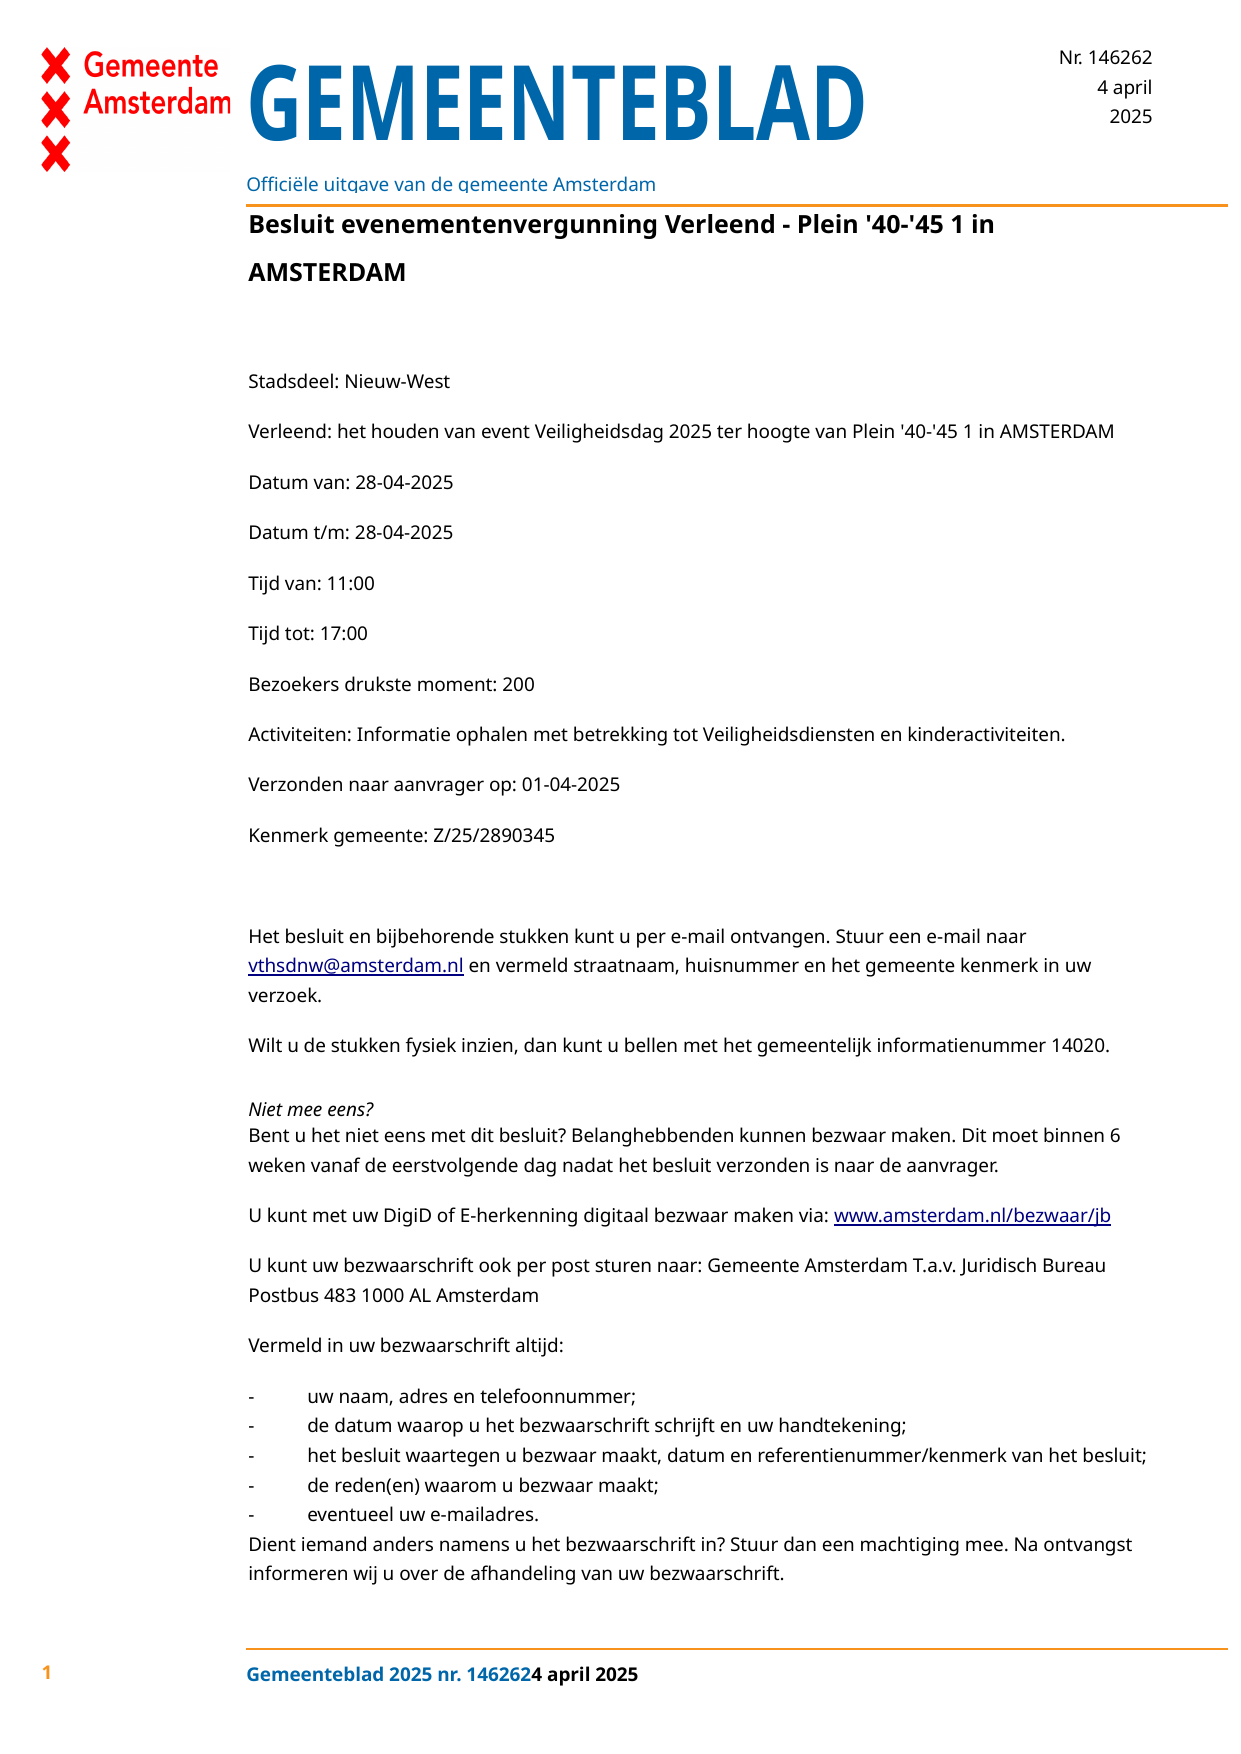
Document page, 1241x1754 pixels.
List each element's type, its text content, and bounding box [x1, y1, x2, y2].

list het besluit waartegen u bezwaar maakt, datum en referentienummer/kenmerk van het besluit; [248, 1442, 1152, 1468]
text Wilt u de stukken fysiek inzien, dan kunt u bellen met het gemeentelijk informatienummer 14020. [248, 1032, 1152, 1058]
text Activiteiten: Informatie ophalen met betrekking tot Veiligheidsdiensten en kinderactiviteiten. [248, 721, 1152, 747]
text Verzonden naar aanvrager op: 01-04-2025 [248, 772, 1152, 797]
text Niet mee eens? [248, 1096, 1152, 1122]
list uw naam, adres en telefoonnummer; [248, 1383, 1152, 1409]
text Stadsdeel: Nieuw-West [248, 368, 1152, 394]
text Kenmerk gemeente: Z/25/2890345 [248, 822, 1152, 848]
text Datum van: 28-04-2025 [248, 469, 1152, 495]
text Verleend: het houden van event Veiligheidsdag 2025 ter hoogte van Plein '40-'45 1 in AMSTERDAM [248, 419, 1152, 444]
list de reden(en) waarom u bezwaar maakt; [248, 1472, 1152, 1497]
picture [41, 47, 231, 172]
text Dient iemand anders namens u het bezwaarschrift in? Stuur dan een machtiging mee. Na ontvangst informeren wij u over de afhandeling van uw bezwaarschrift. [248, 1531, 1152, 1586]
text Besluit evenementenvergunning Verleend - Plein '40-'45 1 in AMSTERDAM [248, 207, 1152, 288]
text Bent u het niet eens met dit besluit? Belanghebbenden kunnen bezwaar maken. Dit moet binnen 6 weken vanaf de eerstvolgende dag nadat het besluit verzonden is naar de aanvrager. [248, 1122, 1152, 1177]
text Bezoekers drukste moment: 200 [248, 671, 1152, 697]
list de datum waarop u het bezwaarschrift schrijft en uw handtekening; [248, 1413, 1152, 1438]
text Tijd van: 11:00 [248, 570, 1152, 596]
text Vermeld in uw bezwaarschrift altijd: [248, 1333, 1152, 1358]
text Datum t/m: 28-04-2025 [248, 519, 1152, 545]
text Het besluit en bijbehorende stukken kunt u per e-mail ontvangen. Stuur een e-mail naar vthsdnw@amsterdam.nl en vermeld straatnaam, huisnummer en het gemeente kenmerk in uw verzoek. [248, 923, 1152, 1008]
text U kunt uw bezwaarschrift ook per post sturen naar: Gemeente Amsterdam T.a.v. Juridisch Bureau Postbus 483 1000 AL Amsterdam [248, 1253, 1152, 1308]
text U kunt met uw DigiD of E-herkenning digitaal bezwaar maken via: www.amsterdam.nl/bezwaar/jb [248, 1202, 1152, 1228]
list eventueel uw e-mailadres. [248, 1501, 1152, 1527]
text Tijd tot: 17:00 [248, 620, 1152, 646]
